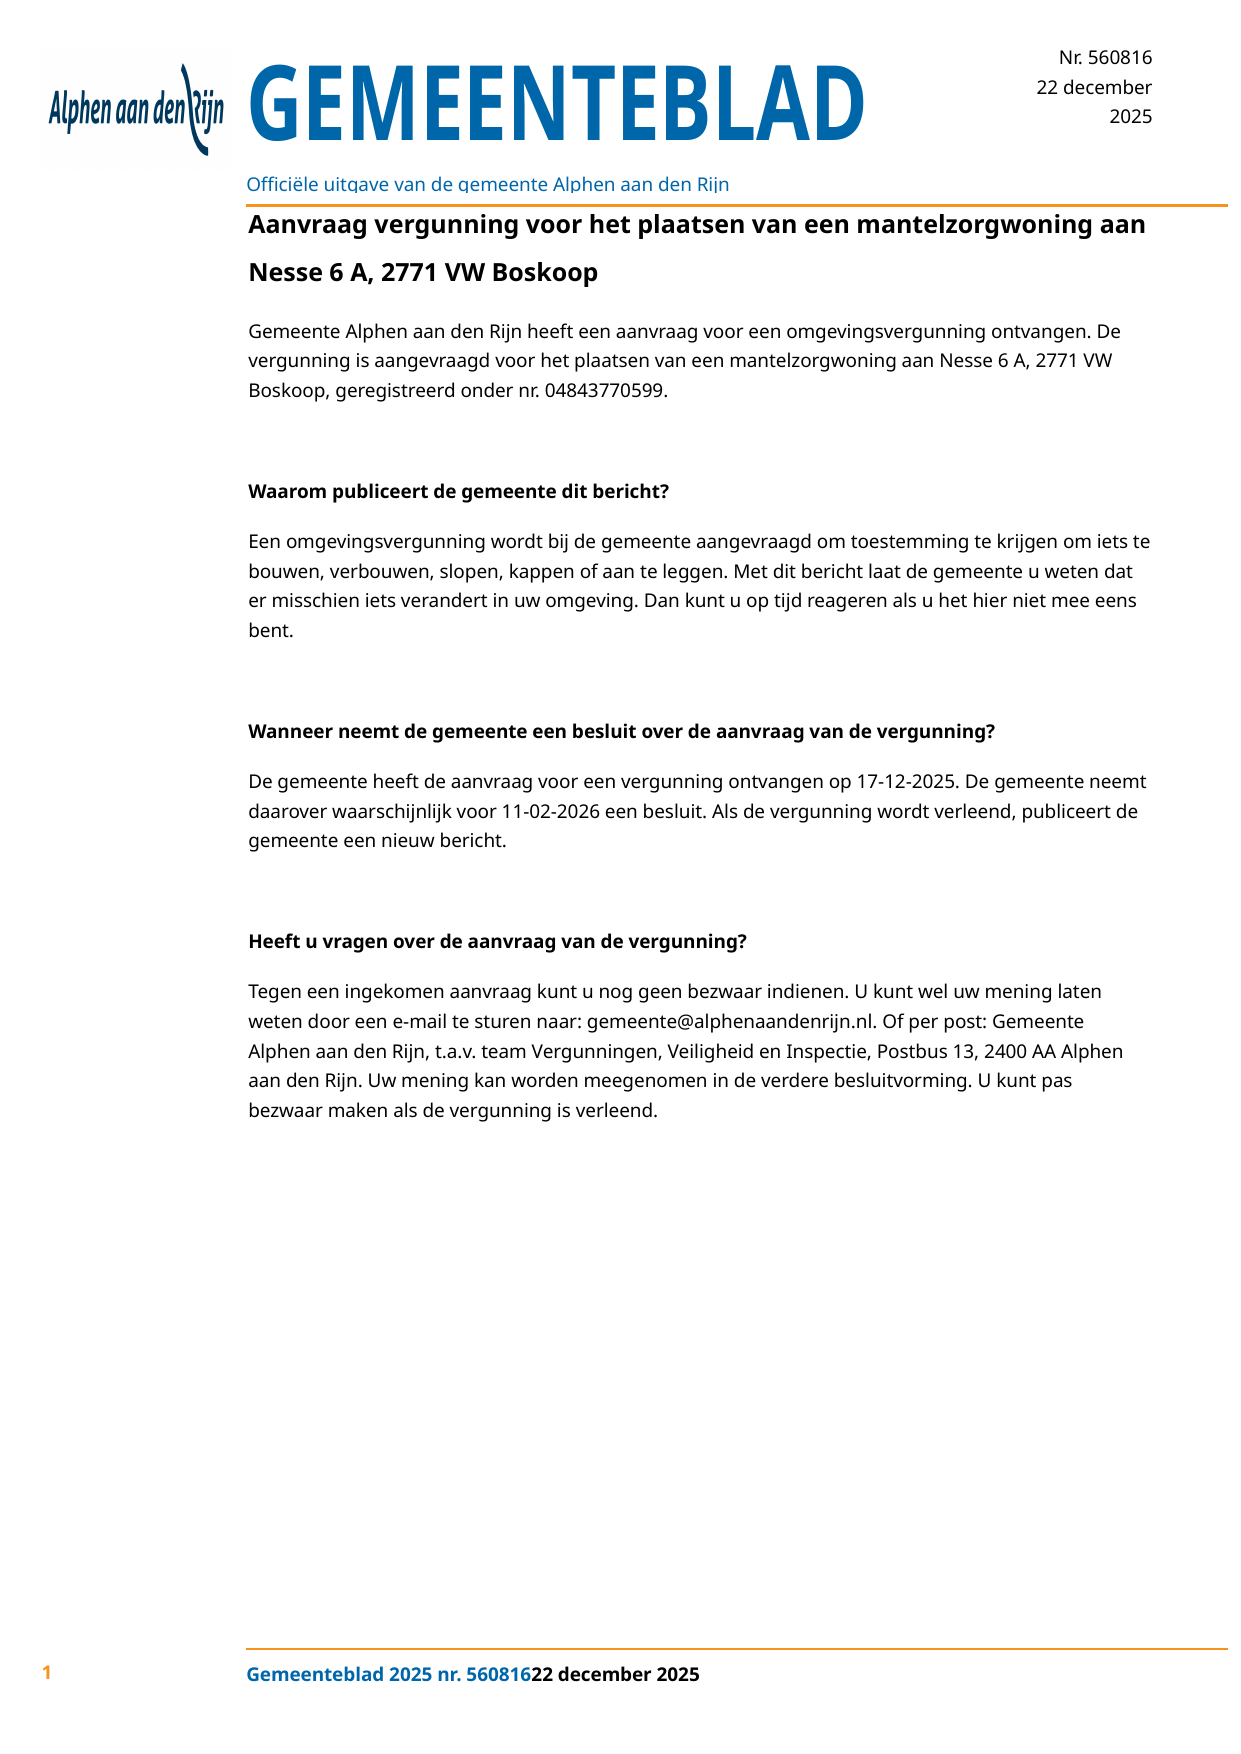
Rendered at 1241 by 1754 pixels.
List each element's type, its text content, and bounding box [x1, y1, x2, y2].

text Tegen een ingekomen aanvraag kunt u nog geen bezwaar indienen. U kunt wel uw mening laten weten door een e-mail te sturen naar: gemeente@alphenaandenrijn.nl. Of per post: Gemeente Alphen aan den Rijn, t.a.v. team Vergunningen, Veiligheid en Inspectie, Postbus 13, 2400 AA Alphen aan den Rijn. Uw mening kan worden meegenomen in de verdere besluitvorming. U kunt pas bezwaar maken als de vergunning is verleend. [248, 979, 1152, 1123]
text Aanvraag vergunning voor het plaatsen van een mantelzorgwoning aan Nesse 6 A, 2771 VW Boskoop [248, 207, 1152, 288]
text Waarom publiceert de gemeente dit bericht? [248, 478, 1152, 504]
text Een omgevingsvergunning wordt bij de gemeente aangevraagd om toestemming te krijgen om iets te bouwen, verbouwen, slopen, kappen of aan te leggen. Met dit bericht laat de gemeente u weten dat er misschien iets verandert in uw omgeving. Dan kunt u op tijd reageren als u het hier niet mee eens bent. [248, 528, 1152, 643]
text Wanneer neemt de gemeente een besluit over de aanvraag van de vergunning? [248, 718, 1152, 744]
text De gemeente heeft de aanvraag voor een vergunning ontvangen op 17-12-2025. De gemeente neemt daarover waarschijnlijk voor 11-02-2026 een besluit. Als de vergunning wordt verleend, publiceert de gemeente een nieuw bericht. [248, 768, 1152, 853]
text Gemeente Alphen aan den Rijn heeft een aanvraag voor een omgevingsvergunning ontvangen. De vergunning is aangevraagd voor het plaatsen van een mantelzorgwoning aan Nesse 6 A, 2771 VW Boskoop, geregistreerd onder nr. 04843770599. [248, 318, 1152, 403]
picture [41, 47, 231, 172]
text Heeft u vragen over de aanvraag van de vergunning? [248, 928, 1152, 954]
